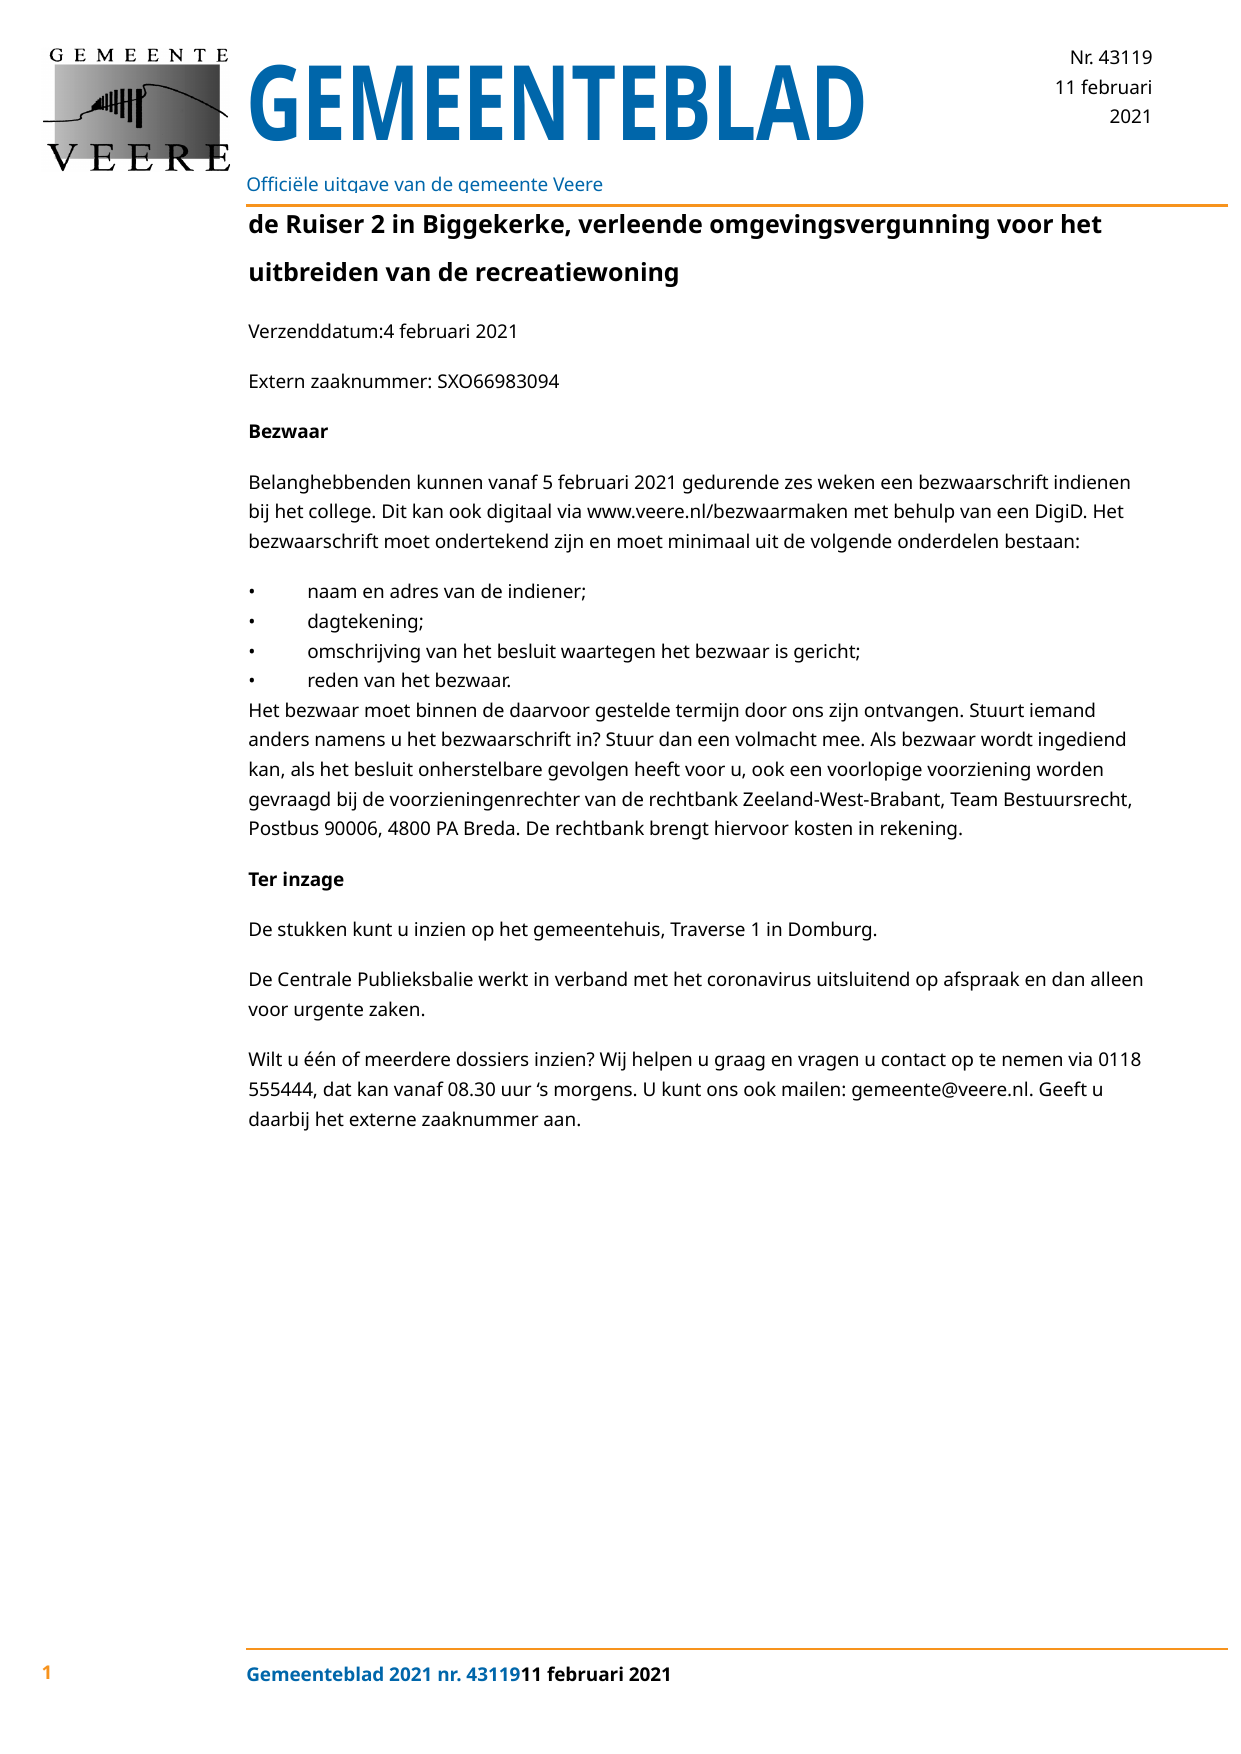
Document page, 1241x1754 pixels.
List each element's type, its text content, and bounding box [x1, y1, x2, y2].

list naam en adres van de indiener; [248, 579, 1152, 604]
list omschrijving van het besluit waartegen het bezwaar is gericht; [248, 638, 1152, 664]
text Ter inzage [248, 866, 1152, 892]
list reden van het bezwaar. [248, 667, 1152, 693]
text Belanghebbenden kunnen vanaf 5 februari 2021 gedurende zes weken een bezwaarschrift indienen bij het college. Dit kan ook digitaal via www.veere.nl/bezwaarmaken met behulp van een DigiD. Het bezwaarschrift moet ondertekend zijn en moet minimaal uit de volgende onderdelen bestaan: [248, 469, 1152, 554]
text De Centrale Publieksbalie werkt in verband met het coronavirus uitsluitend op afspraak en dan alleen voor urgente zaken. [248, 967, 1152, 1022]
text Verzenddatum:4 februari 2021 [248, 318, 1152, 344]
text Het bezwaar moet binnen de daarvoor gestelde termijn door ons zijn ontvangen. Stuurt iemand anders namens u het bezwaarschrift in? Stuur dan een volmacht mee. Als bezwaar wordt ingediend kan, als het besluit onherstelbare gevolgen heeft voor u, ook een voorlopige voorziening worden gevraagd bij de voorzieningenrechter van de rechtbank Zeeland-West-Brabant, Team Bestuursrecht, Postbus 90006, 4800 PA Breda. De rechtbank brengt hiervoor kosten in rekening. [248, 697, 1152, 841]
text Wilt u één of meerdere dossiers inzien? Wij helpen u graag en vragen u contact op te nemen via 0118 555444, dat kan vanaf 08.30 uur ‘s morgens. U kunt ons ook mailen: gemeente@veere.nl. Geeft u daarbij het externe zaaknummer aan. [248, 1047, 1152, 1132]
text Bezwaar [248, 419, 1152, 444]
text De stukken kunt u inzien op het gemeentehuis, Traverse 1 in Domburg. [248, 916, 1152, 942]
text de Ruiser 2 in Biggekerke, verleende omgevingsvergunning voor het uitbreiden van de recreatiewoning [248, 207, 1152, 288]
picture [41, 47, 231, 172]
text Extern zaaknummer: SXO66983094 [248, 368, 1152, 394]
list dagtekening; [248, 608, 1152, 634]
